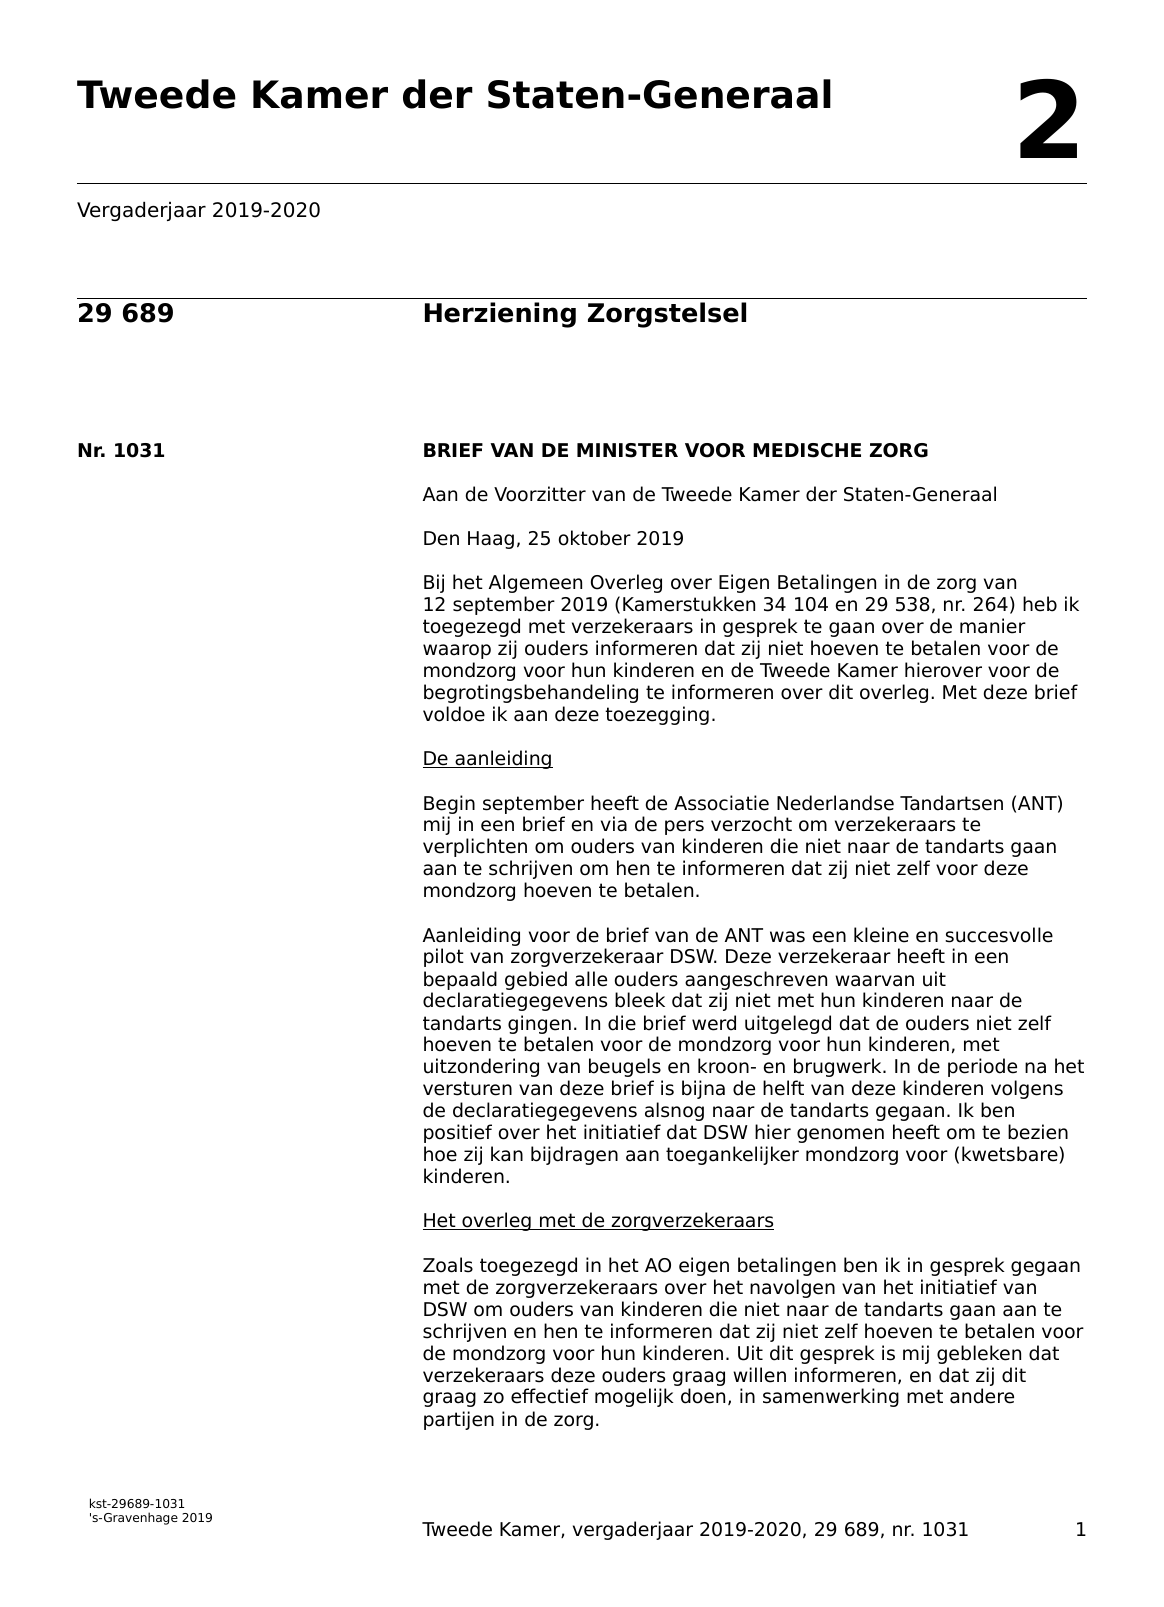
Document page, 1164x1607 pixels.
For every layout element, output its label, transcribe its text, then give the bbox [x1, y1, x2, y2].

text kst-29689-1031 [88, 1497, 323, 1511]
subtitle Nr. 1031 BRIEF VAN DE MINISTER VOOR MEDISCHE ZORG [77, 440, 1087, 462]
text Zoals toegezegd in het AO eigen betalingen ben ik in gesprek gegaan met de zorgverzekeraars over het navolgen van het initiatief van DSW om ouders van kinderen die niet naar de tandarts gaan aan te schrijven en hen te informeren dat zij niet zelf hoeven te betalen voor de mondzorg voor hun kinderen. Uit dit gesprek is mij gebleken dat verzekeraars deze ouders graag willen informeren, en dat zij dit graag zo effectief mogelijk doen, in samenwerking met andere partijen in de zorg. [422, 1254, 1087, 1430]
text Aan de Voorzitter van de Tweede Kamer der Staten-Generaal [422, 484, 1087, 506]
subtitle De aanleiding [422, 748, 1087, 770]
text 's-Gravenhage 2019 [88, 1511, 323, 1525]
text Bij het Algemeen Overleg over Eigen Betalingen in de zorg van 12 september 2019 (Kamerstukken 34 104 en 29 538, nr. 264) heb ik toegezegd met verzekeraars in gesprek te gaan over de manier waarop zij ouders informeren dat zij niet hoeven te betalen voor de mondzorg voor hun kinderen en de Tweede Kamer hierover voor de begrotingsbehandeling te informeren over dit overleg. Met deze brief voldoe ik aan deze toezegging. [422, 572, 1087, 726]
table_header 2 [886, 59, 1087, 183]
text Aanleiding voor de brief van de ANT was een kleine en succesvolle pilot van zorgverzekeraar DSW. Deze verzekeraar heeft in een bepaald gebied alle ouders aangeschreven waarvan uit declaratiegegevens bleek dat zij niet met hun kinderen naar de tandarts gingen. In die brief werd uitgelegd dat de ouders niet zelf hoeven te betalen voor de mondzorg voor hun kinderen, met uitzondering van beugels en kroon- en brugwerk. In de periode na het versturen van deze brief is bijna de helft van deze kinderen volgens de declaratiegegevens alsnog naar de tandarts gegaan. Ik ben positief over het initiatief dat DSW hier genomen heeft om te bezien hoe zij kan bijdragen aan toegankelijker mondzorg voor (kwetsbare) kinderen. [422, 924, 1087, 1188]
subtitle 29 689 Herziening Zorgstelsel [77, 299, 1087, 329]
text Begin september heeft de Associatie Nederlandse Tandartsen (ANT) mij in een brief en via de pers verzocht om verzekeraars te verplichten om ouders van kinderen die niet naar de tandarts gaan aan te schrijven om hen te informeren dat zij niet zelf voor deze mondzorg hoeven te betalen. [422, 792, 1087, 902]
table_header Tweede Kamer der Staten-Generaal [77, 59, 886, 183]
text Den Haag, 25 oktober 2019 [422, 528, 1087, 550]
table_cell Vergaderjaar 2019-2020 [77, 184, 1087, 298]
subtitle Het overleg met de zorgverzekeraars [422, 1210, 1087, 1232]
